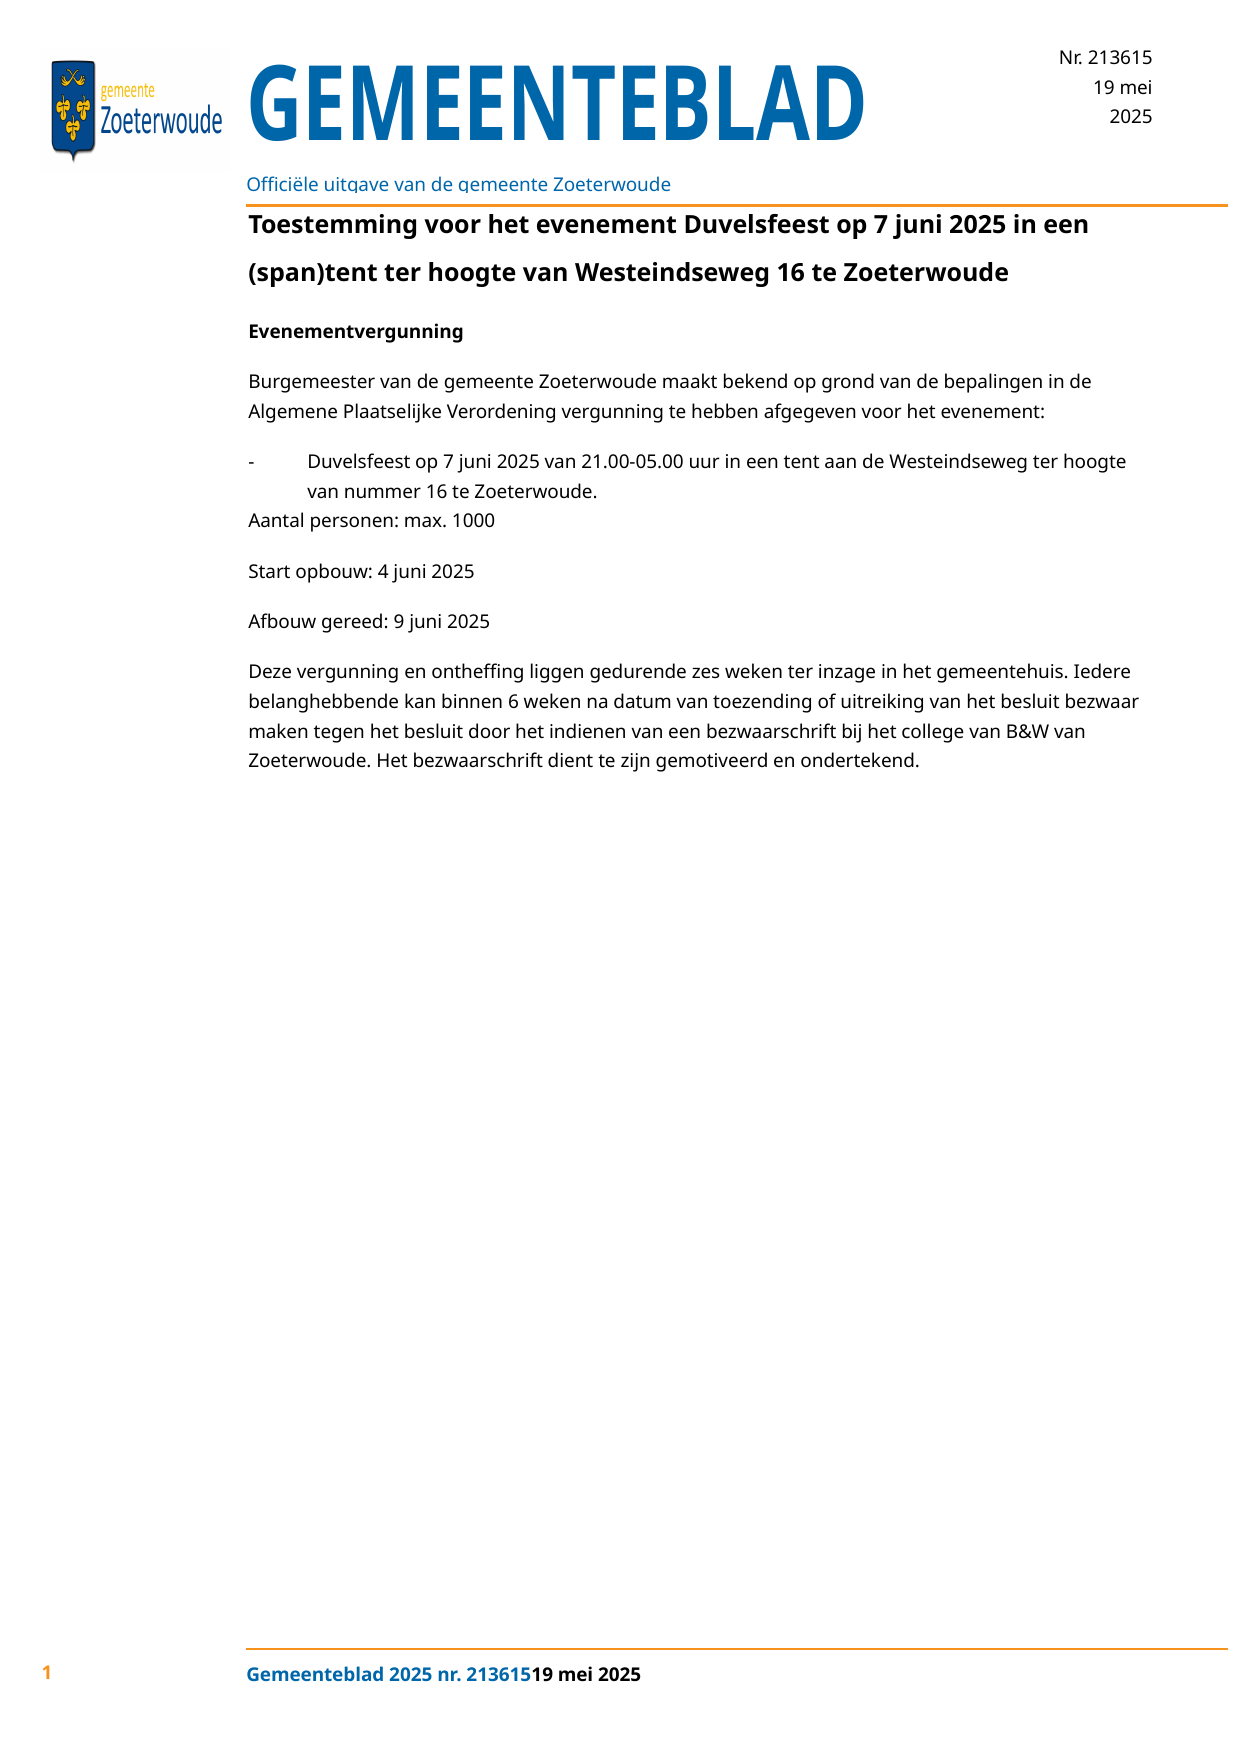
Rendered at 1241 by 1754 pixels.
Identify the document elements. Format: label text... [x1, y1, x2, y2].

list Duvelsfeest op 7 juni 2025 van 21.00-05.00 uur in een tent aan de Westeindseweg ter hoogte van nummer 16 te Zoeterwoude. [248, 448, 1152, 504]
text Deze vergunning en ontheffing liggen gedurende zes weken ter inzage in het gemeentehuis. Iedere belanghebbende kan binnen 6 weken na datum van toezending of uitreiking van het besluit bezwaar maken tegen het besluit door het indienen van een bezwaarschrift bij het college van B&W van Zoeterwoude. Het bezwaarschrift dient te zijn gemotiveerd en ondertekend. [248, 659, 1152, 773]
text Toestemming voor het evenement Duvelsfeest op 7 juni 2025 in een (span)tent ter hoogte van Westeindseweg 16 te Zoeterwoude [248, 207, 1152, 288]
text Evenementvergunning [248, 318, 1152, 344]
text Start opbouw: 4 juni 2025 [248, 558, 1152, 584]
picture [41, 47, 231, 172]
text Burgemeester van de gemeente Zoeterwoude maakt bekend op grond van de bepalingen in de Algemene Plaatselijke Verordening vergunning te hebben afgegeven voor het evenement: [248, 368, 1152, 424]
text Afbouw gereed: 9 juni 2025 [248, 608, 1152, 634]
text Aantal personen: max. 1000 [248, 507, 1152, 533]
